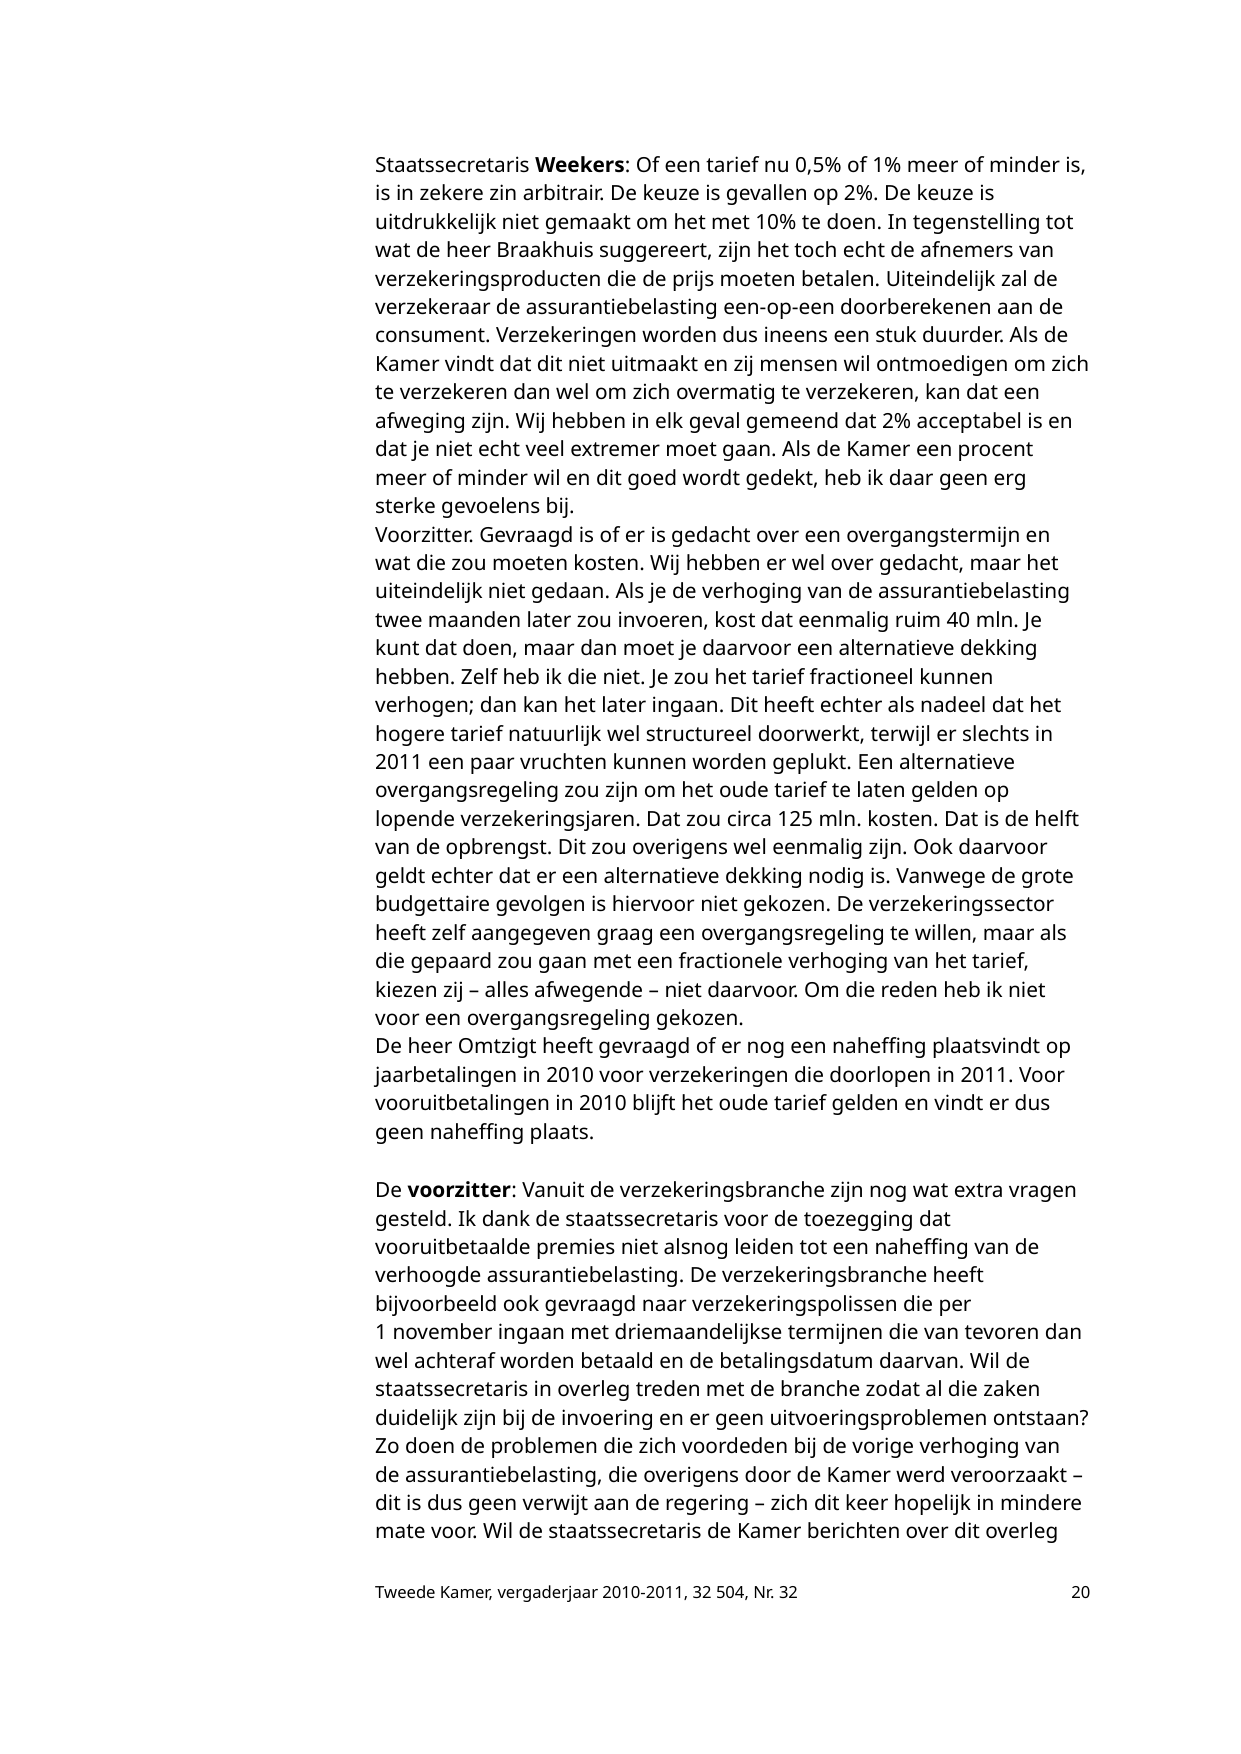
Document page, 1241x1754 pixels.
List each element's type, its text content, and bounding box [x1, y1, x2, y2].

text Staatssecretaris Weekers: Of een tarief nu 0,5% of 1% meer of minder is, is in zekere zin arbitrair. De keuze is gevallen op 2%. De keuze is uitdrukkelijk niet gemaakt om het met 10% te doen. In tegenstelling tot wat de heer Braakhuis suggereert, zijn het toch echt de afnemers van verzekeringsproducten die de prijs moeten betalen. Uiteindelijk zal de verzekeraar de assurantiebelasting een-op-een doorberekenen aan de consument. Verzekeringen worden dus ineens een stuk duurder. Als de Kamer vindt dat dit niet uitmaakt en zij mensen wil ontmoedigen om zich te verzekeren dan wel om zich overmatig te verzekeren, kan dat een afweging zijn. Wij hebben in elk geval gemeend dat 2% acceptabel is en dat je niet echt veel extremer moet gaan. Als de Kamer een procent meer of minder wil en dit goed wordt gedekt, heb ik daar geen erg sterke gevoelens bij. [375, 150, 1090, 520]
text De heer Omtzigt heeft gevraagd of er nog een naheffing plaatsvindt op jaarbetalingen in 2010 voor verzekeringen die doorlopen in 2011. Voor vooruitbetalingen in 2010 blijft het oude tarief gelden en vindt er dus geen naheffing plaats. [375, 1032, 1090, 1145]
text Voorzitter. Gevraagd is of er is gedacht over een overgangstermijn en wat die zou moeten kosten. Wij hebben er wel over gedacht, maar het uiteindelijk niet gedaan. Als je de verhoging van de assurantiebelasting twee maanden later zou invoeren, kost dat eenmalig ruim 40 mln. Je kunt dat doen, maar dan moet je daarvoor een alternatieve dekking hebben. Zelf heb ik die niet. Je zou het tarief fractioneel kunnen verhogen; dan kan het later ingaan. Dit heeft echter als nadeel dat het hogere tarief natuurlijk wel structureel doorwerkt, terwijl er slechts in 2011 een paar vruchten kunnen worden geplukt. Een alternatieve overgangsregeling zou zijn om het oude tarief te laten gelden op lopende verzekeringsjaren. Dat zou circa 125 mln. kosten. Dat is de helft van de opbrengst. Dit zou overigens wel eenmalig zijn. Ook daarvoor geldt echter dat er een alternatieve dekking nodig is. Vanwege de grote budgettaire gevolgen is hiervoor niet gekozen. De verzekeringssector heeft zelf aangegeven graag een overgangsregeling te willen, maar als die gepaard zou gaan met een fractionele verhoging van het tarief, kiezen zij – alles afwegende – niet daarvoor. Om die reden heb ik niet voor een overgangsregeling gekozen. [375, 520, 1090, 1032]
text De voorzitter: Vanuit de verzekeringsbranche zijn nog wat extra vragen gesteld. Ik dank de staatssecretaris voor de toezegging dat vooruitbetaalde premies niet alsnog leiden tot een naheffing van de verhoogde assurantiebelasting. De verzekeringsbranche heeft bijvoorbeeld ook gevraagd naar verzekeringspolissen die per 1 november ingaan met driemaandelijkse termijnen die van tevoren dan wel achteraf worden betaald en de betalingsdatum daarvan. Wil de staatssecretaris in overleg treden met de branche zodat al die zaken duidelijk zijn bij de invoering en er geen uitvoeringsproblemen ontstaan? Zo doen de problemen die zich voordeden bij de vorige verhoging van de assurantiebelasting, die overigens door de Kamer werd veroorzaakt – dit is dus geen verwijt aan de regering – zich dit keer hopelijk in mindere mate voor. Wil de staatssecretaris de Kamer berichten over dit overleg [375, 1175, 1090, 1545]
